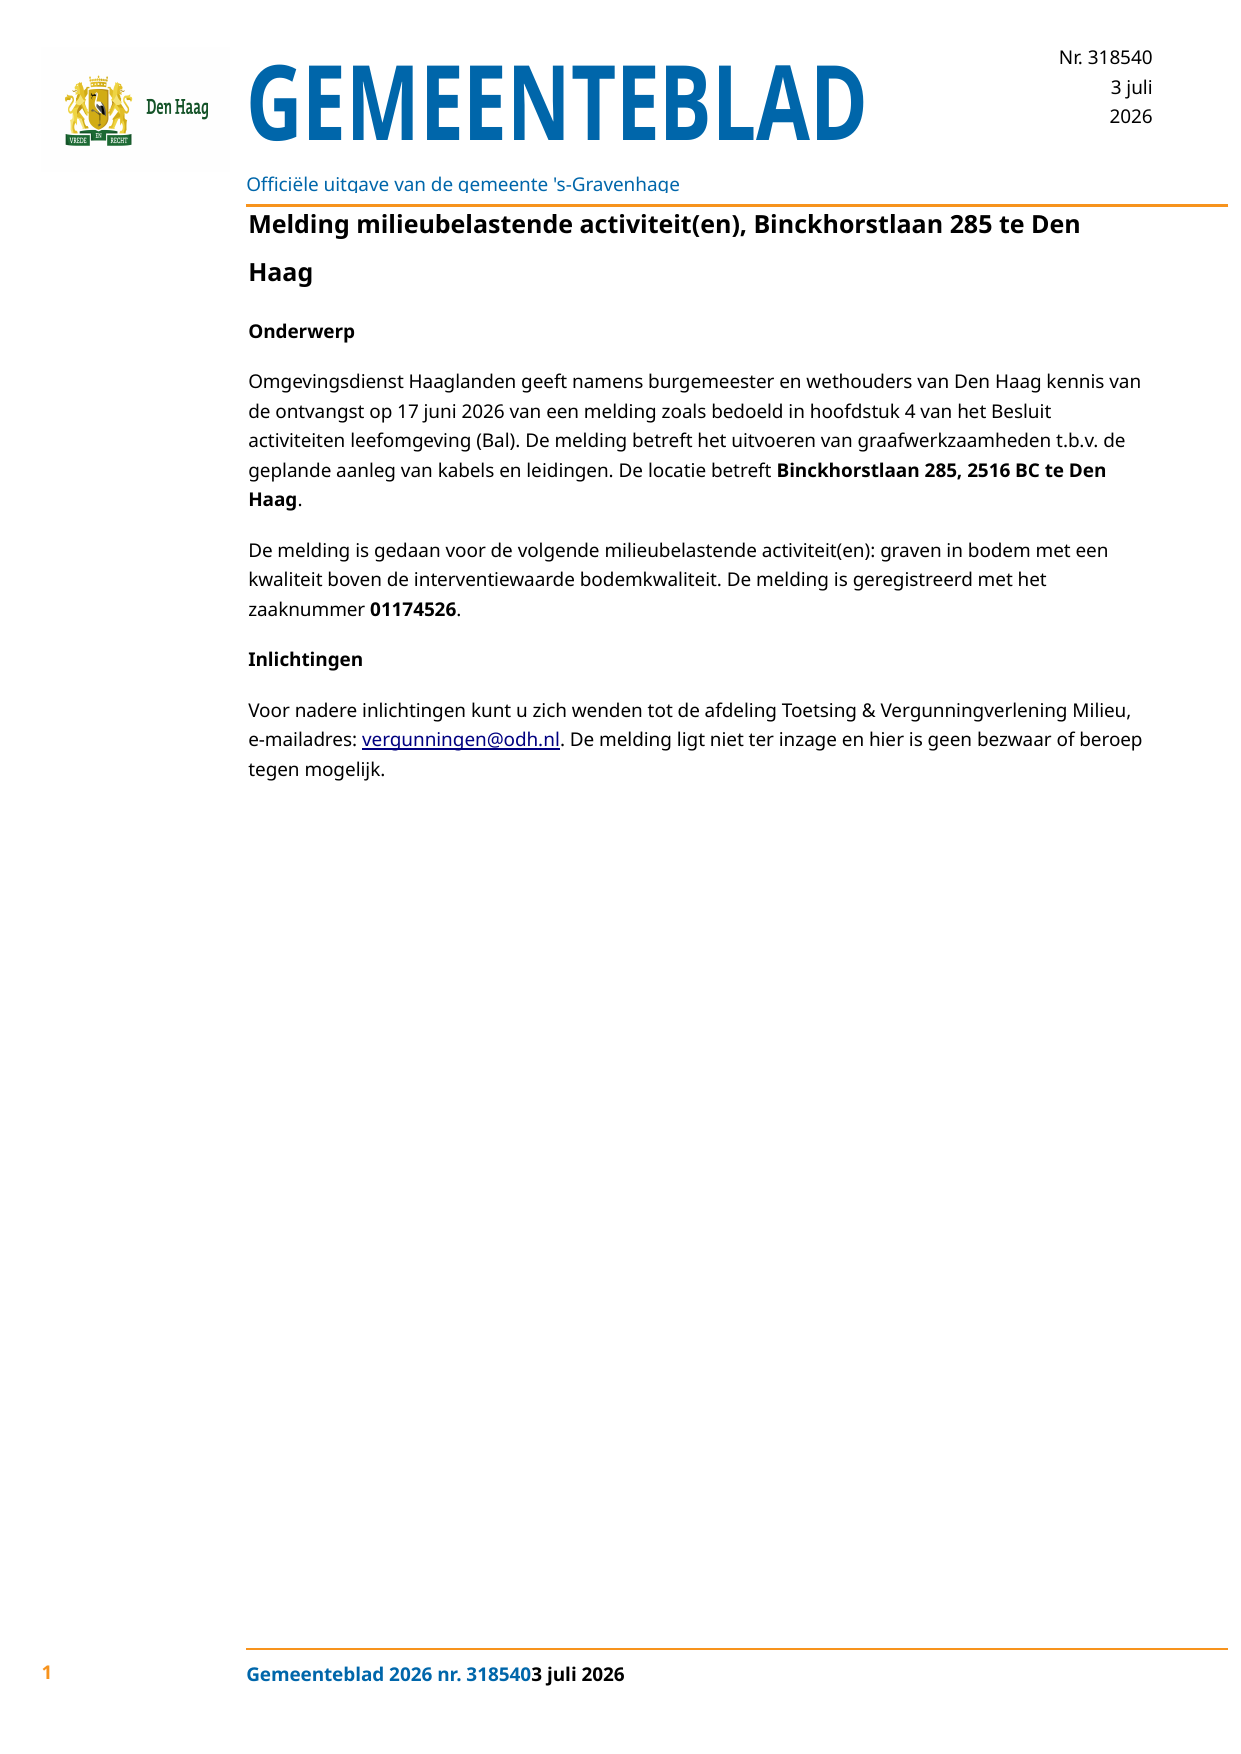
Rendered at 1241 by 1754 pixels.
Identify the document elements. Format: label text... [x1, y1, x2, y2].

text Inlichtingen [248, 647, 1152, 672]
picture [41, 47, 231, 172]
text Voor nadere inlichtingen kunt u zich wenden tot de afdeling Toetsing & Vergunningverlening Milieu, e-mailadres: vergunningen@odh.nl. De melding ligt niet ter inzage en hier is geen bezwaar of beroep tegen mogelijk. [248, 697, 1152, 782]
text Melding milieubelastende activiteit(en), Binckhorstlaan 285 te Den Haag [248, 207, 1152, 288]
text De melding is gedaan voor de volgende milieubelastende activiteit(en): graven in bodem met een kwaliteit boven de interventiewaarde bodemkwaliteit. De melding is geregistreerd met het zaaknummer 01174526. [248, 537, 1152, 622]
text Omgevingsdienst Haaglanden geeft namens burgemeester en wethouders van Den Haag kennis van de ontvangst op 17 juni 2026 van een melding zoals bedoeld in hoofdstuk 4 van het Besluit activiteiten leefomgeving (Bal). De melding betreft het uitvoeren van graafwerkzaamheden t.b.v. de geplande aanleg van kabels en leidingen. De locatie betreft Binckhorstlaan 285, 2516 BC te Den Haag. [248, 368, 1152, 512]
text Onderwerp [248, 318, 1152, 344]
